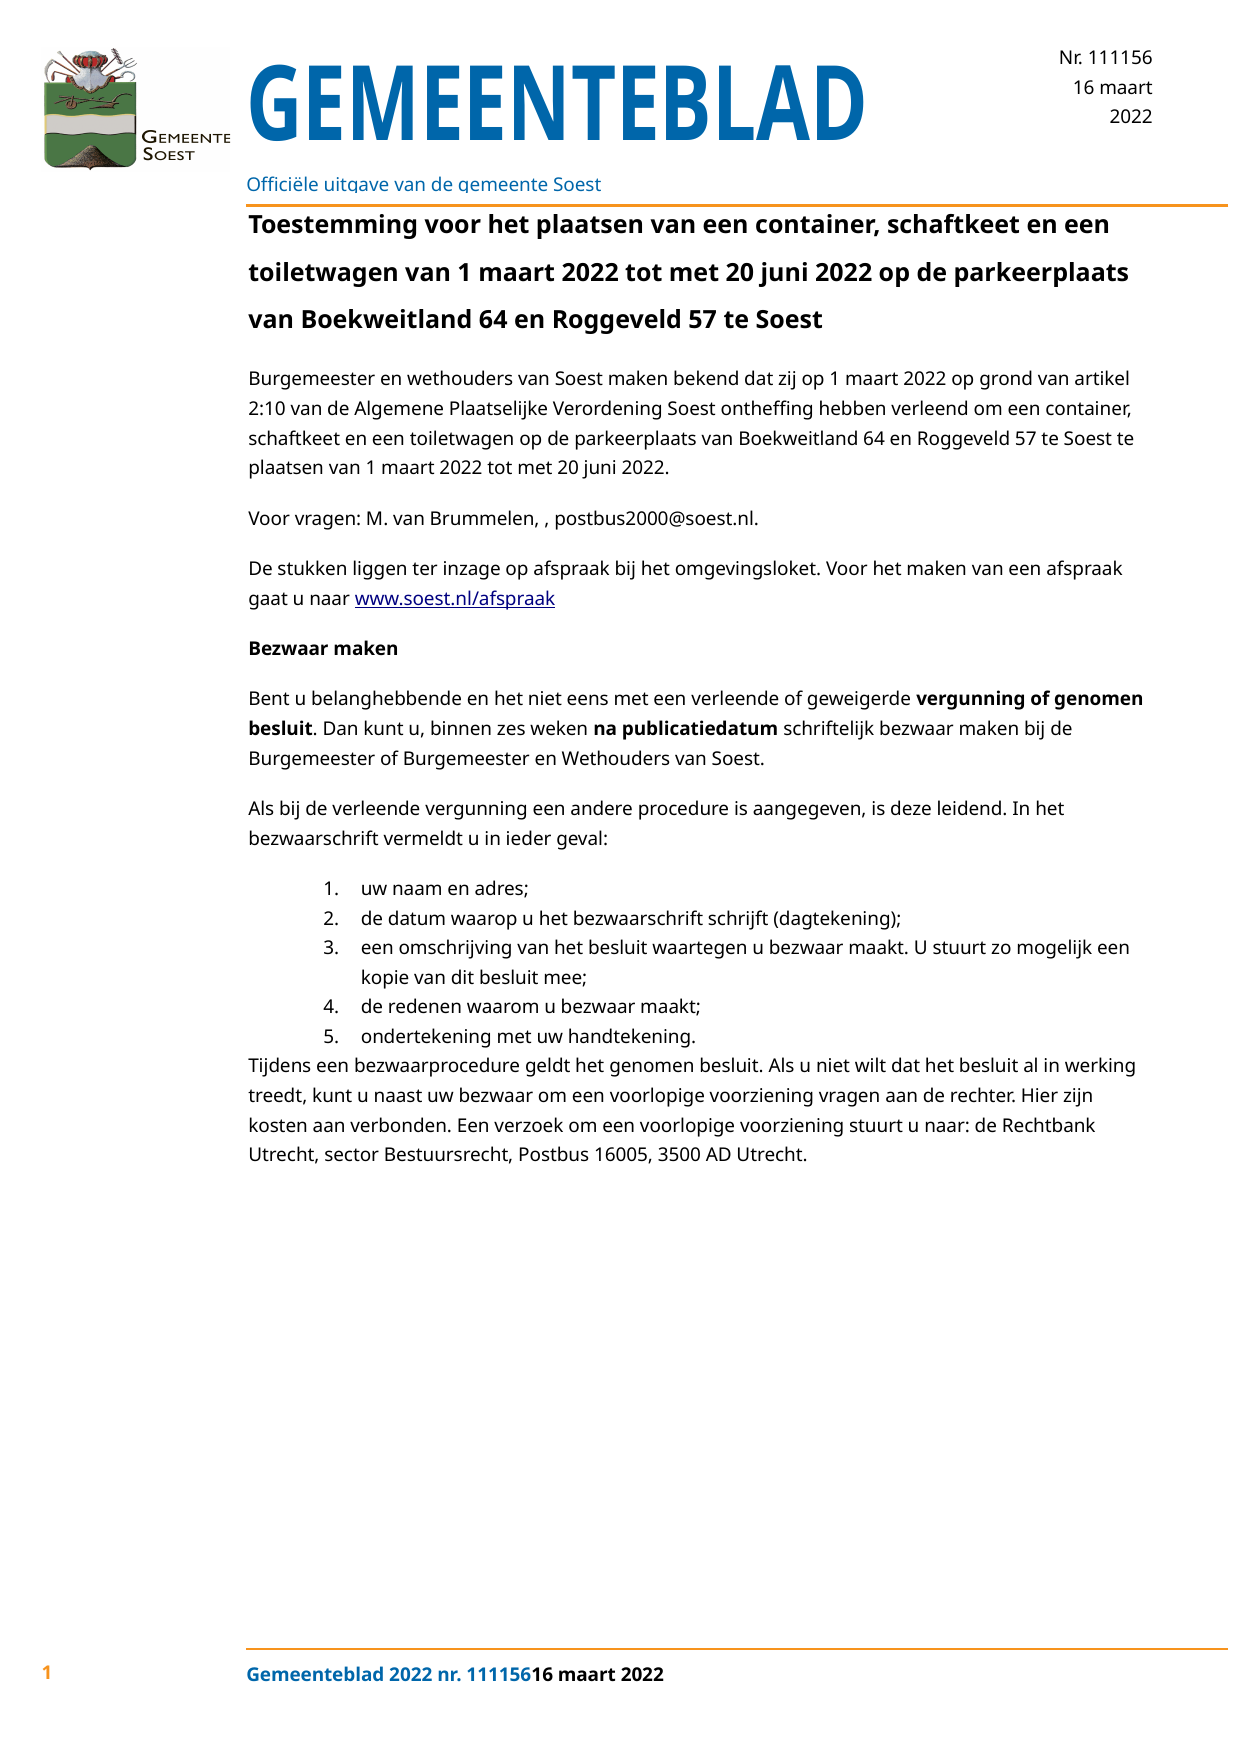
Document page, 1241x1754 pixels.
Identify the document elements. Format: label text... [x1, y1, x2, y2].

text Bent u belanghebbende en het niet eens met een verleende of geweigerde vergunning of genomen besluit. Dan kunt u, binnen zes weken na publicatiedatum schriftelijk bezwaar maken bij de Burgemeester of Burgemeester en Wethouders van Soest. [248, 686, 1152, 770]
list de datum waarop u het bezwaarschrift schrijft (dagtekening); [323, 905, 1152, 930]
text Bezwaar maken [248, 635, 1152, 661]
list uw naam en adres; [323, 875, 1152, 901]
text Toestemming voor het plaatsen van een container, schaftkeet en een toiletwagen van 1 maart 2022 tot met 20 juni 2022 op de parkeerplaats van Boekweitland 64 en Roggeveld 57 te Soest [248, 207, 1152, 336]
list een omschrijving van het besluit waartegen u bezwaar maakt. U stuurt zo mogelijk een kopie van dit besluit mee; [323, 934, 1152, 989]
list ondertekening met uw handtekening. [323, 1023, 1152, 1049]
picture [41, 47, 231, 172]
text Burgemeester en wethouders van Soest maken bekend dat zij op 1 maart 2022 op grond van artikel 2:10 van de Algemene Plaatselijke Verordening Soest ontheffing hebben verleend om een container, schaftkeet en een toiletwagen op de parkeerplaats van Boekweitland 64 en Roggeveld 57 te Soest te plaatsen van 1 maart 2022 tot met 20 juni 2022. [248, 366, 1152, 480]
text Als bij de verleende vergunning een andere procedure is aangegeven, is deze leidend. In het bezwaarschrift vermeldt u in ieder geval: [248, 795, 1152, 850]
text De stukken liggen ter inzage op afspraak bij het omgevingsloket. Voor het maken van een afspraak gaat u naar www.soest.nl/afspraak [248, 555, 1152, 610]
text Tijdens een bezwaarprocedure geldt het genomen besluit. Als u niet wilt dat het besluit al in werking treedt, kunt u naast uw bezwaar om een voorlopige voorziening vragen aan de rechter. Hier zijn kosten aan verbonden. Een verzoek om een voorlopige voorziening stuurt u naar: de Rechtbank Utrecht, sector Bestuursrecht, Postbus 16005, 3500 AD Utrecht. [248, 1053, 1152, 1167]
text Voor vragen: M. van Brummelen, , postbus2000@soest.nl. [248, 505, 1152, 530]
list de redenen waarom u bezwaar maakt; [323, 993, 1152, 1019]
